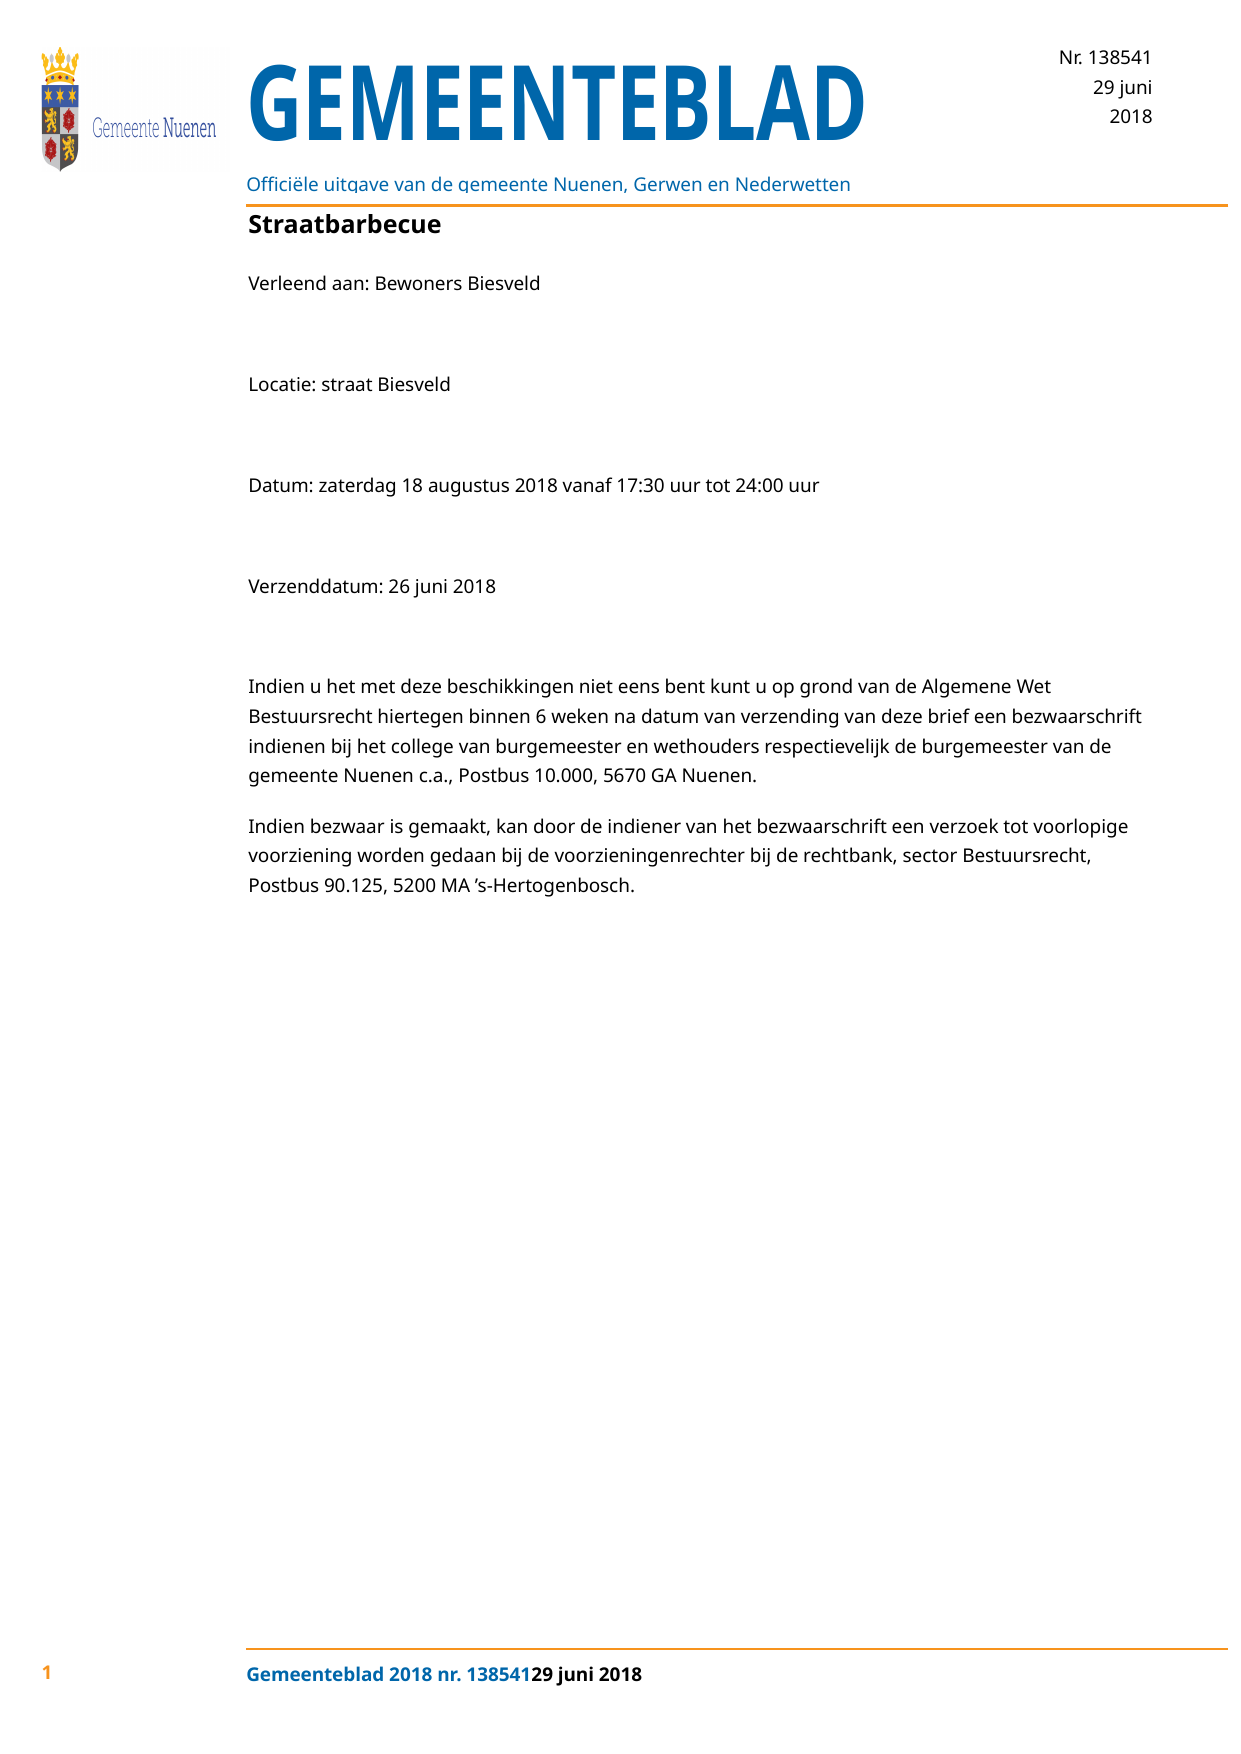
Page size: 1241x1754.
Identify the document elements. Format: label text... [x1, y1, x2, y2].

text Locatie: straat Biesveld [248, 371, 1152, 397]
text Datum: zaterdag 18 augustus 2018 vanaf 17:30 uur tot 24:00 uur [248, 472, 1152, 498]
picture [41, 47, 231, 172]
text Straatbarbecue [248, 207, 1152, 241]
text Verleend aan: Bewoners Biesveld [248, 270, 1152, 296]
text Indien bezwaar is gemaakt, kan door de indiener van het bezwaarschrift een verzoek tot voorlopige voorziening worden gedaan bij de voorzieningenrechter bij de rechtbank, sector Bestuursrecht, Postbus 90.125, 5200 MA ’s-Hertogenbosch. [248, 813, 1152, 898]
text Verzenddatum: 26 juni 2018 [248, 573, 1152, 598]
text Indien u het met deze beschikkingen niet eens bent kunt u op grond van de Algemene Wet Bestuursrecht hiertegen binnen 6 weken na datum van verzending van deze brief een bezwaarschrift indienen bij het college van burgemeester en wethouders respectievelijk de burgemeester van de gemeente Nuenen c.a., Postbus 10.000, 5670 GA Nuenen. [248, 674, 1152, 788]
